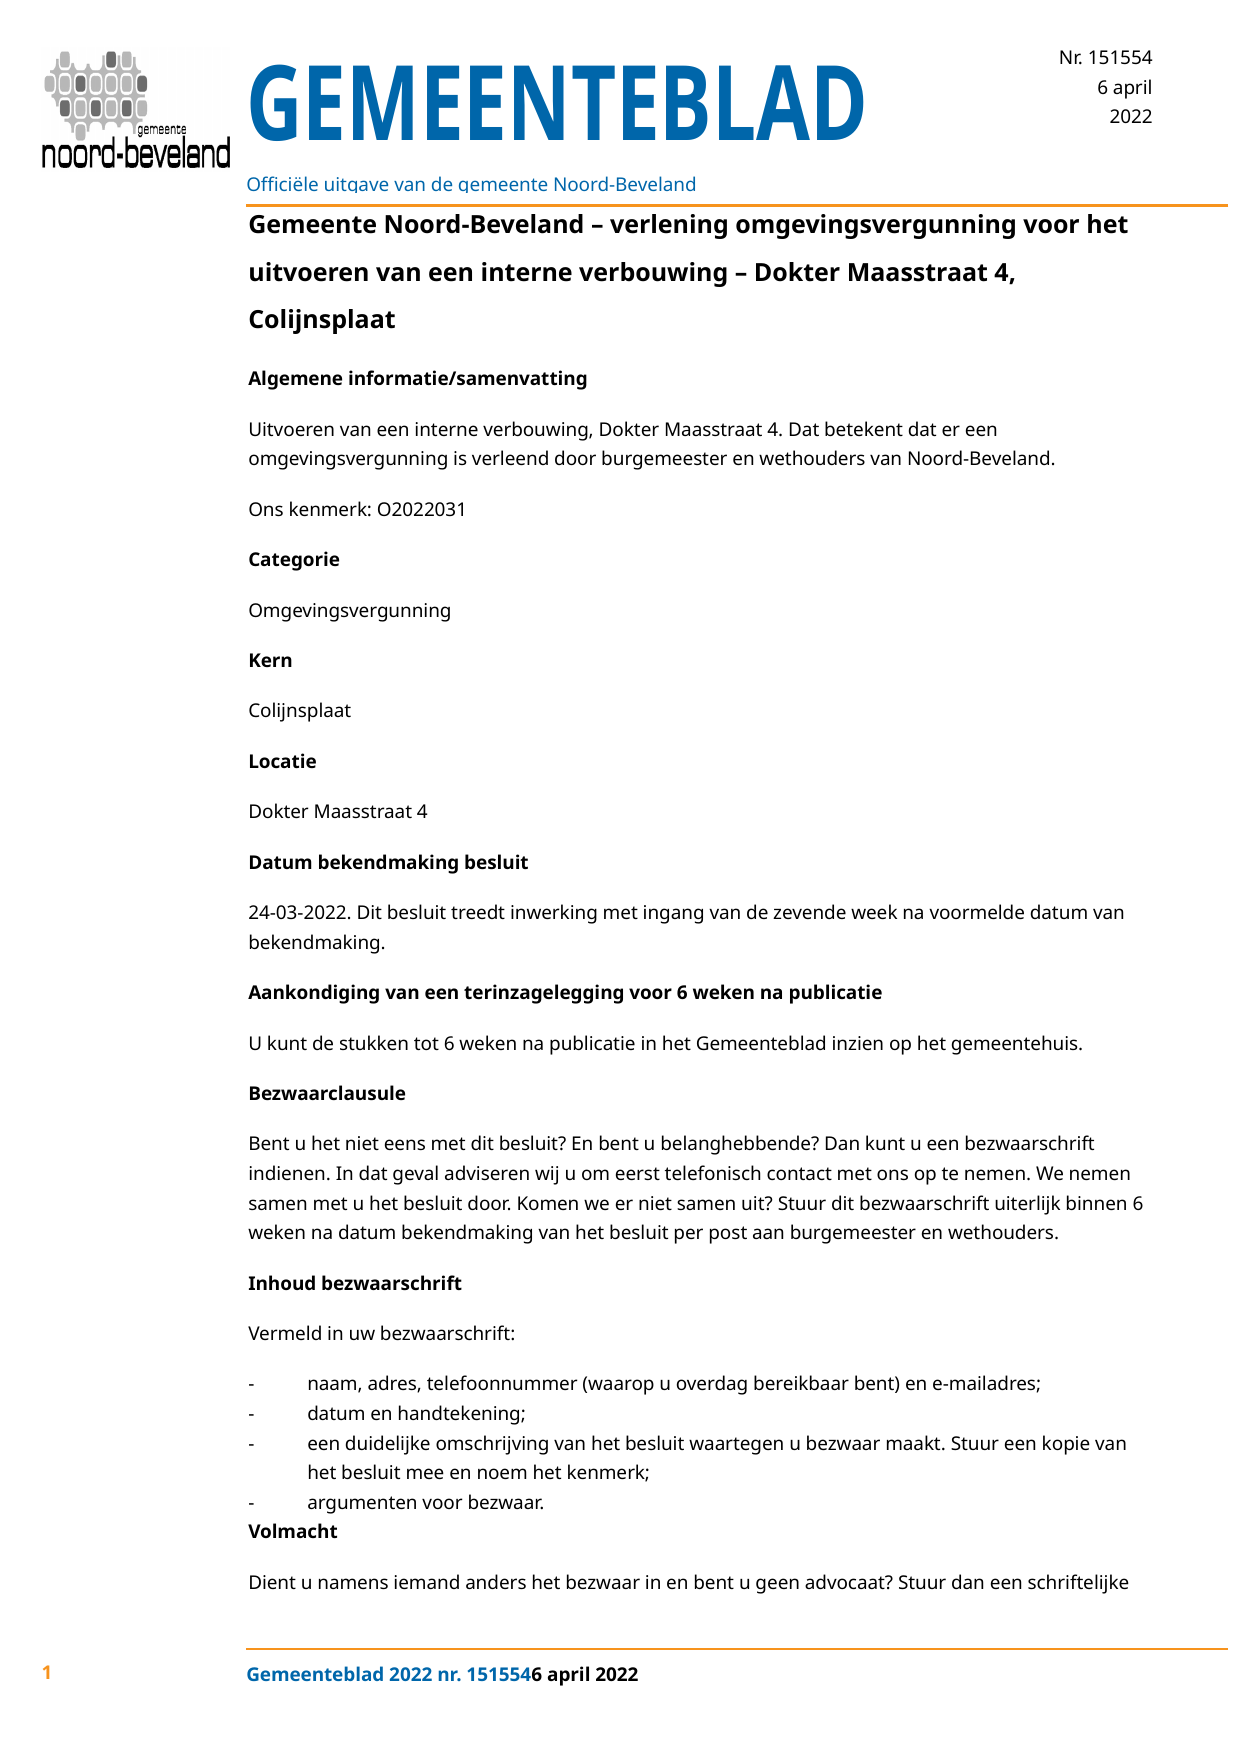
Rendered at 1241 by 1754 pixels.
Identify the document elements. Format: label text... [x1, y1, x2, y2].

text Dient u namens iemand anders het bezwaar in en bent u geen advocaat? Stuur dan een schriftelijke [248, 1569, 1152, 1594]
text Colijnsplaat [248, 698, 1152, 723]
text Omgevingsvergunning [248, 597, 1152, 622]
text Gemeente Noord-Beveland – verlening omgevingsvergunning voor het uitvoeren van een interne verbouwing – Dokter Maasstraat 4, Colijnsplaat [248, 207, 1152, 336]
text Inhoud bezwaarschrift [248, 1270, 1152, 1295]
list datum en handtekening; [248, 1400, 1152, 1426]
text Categorie [248, 546, 1152, 572]
list argumenten voor bezwaar. [248, 1489, 1152, 1514]
text Aankondiging van een terinzagelegging voor 6 weken na publicatie [248, 979, 1152, 1005]
text Vermeld in uw bezwaarschrift: [248, 1320, 1152, 1346]
text Datum bekendmaking besluit [248, 849, 1152, 874]
list naam, adres, telefoonnummer (waarop u overdag bereikbaar bent) en e-mailadres; [248, 1371, 1152, 1396]
text Bent u het niet eens met dit besluit? En bent u belanghebbende? Dan kunt u een bezwaarschrift indienen. In dat geval adviseren wij u om eerst telefonisch contact met ons op te nemen. We nemen samen met u het besluit door. Komen we er niet samen uit? Stuur dit bezwaarschrift uiterlijk binnen 6 weken na datum bekendmaking van het besluit per post aan burgemeester en wethouders. [248, 1131, 1152, 1245]
text Dokter Maasstraat 4 [248, 798, 1152, 824]
list een duidelijke omschrijving van het besluit waartegen u bezwaar maakt. Stuur een kopie van het besluit mee en noem het kenmerk; [248, 1430, 1152, 1485]
text Uitvoeren van een interne verbouwing, Dokter Maasstraat 4. Dat betekent dat er een omgevingsvergunning is verleend door burgemeester en wethouders van Noord-Beveland. [248, 416, 1152, 471]
text Volmacht [248, 1518, 1152, 1544]
text Bezwaarclausule [248, 1080, 1152, 1106]
text U kunt de stukken tot 6 weken na publicatie in het Gemeenteblad inzien op het gemeentehuis. [248, 1030, 1152, 1055]
text Algemene informatie/samenvatting [248, 366, 1152, 391]
text Kern [248, 647, 1152, 673]
text Ons kenmerk: O2022031 [248, 496, 1152, 522]
text 24-03-2022. Dit besluit treedt inwerking met ingang van de zevende week na voormelde datum van bekendmaking. [248, 899, 1152, 954]
text Locatie [248, 748, 1152, 774]
picture [41, 47, 231, 172]
